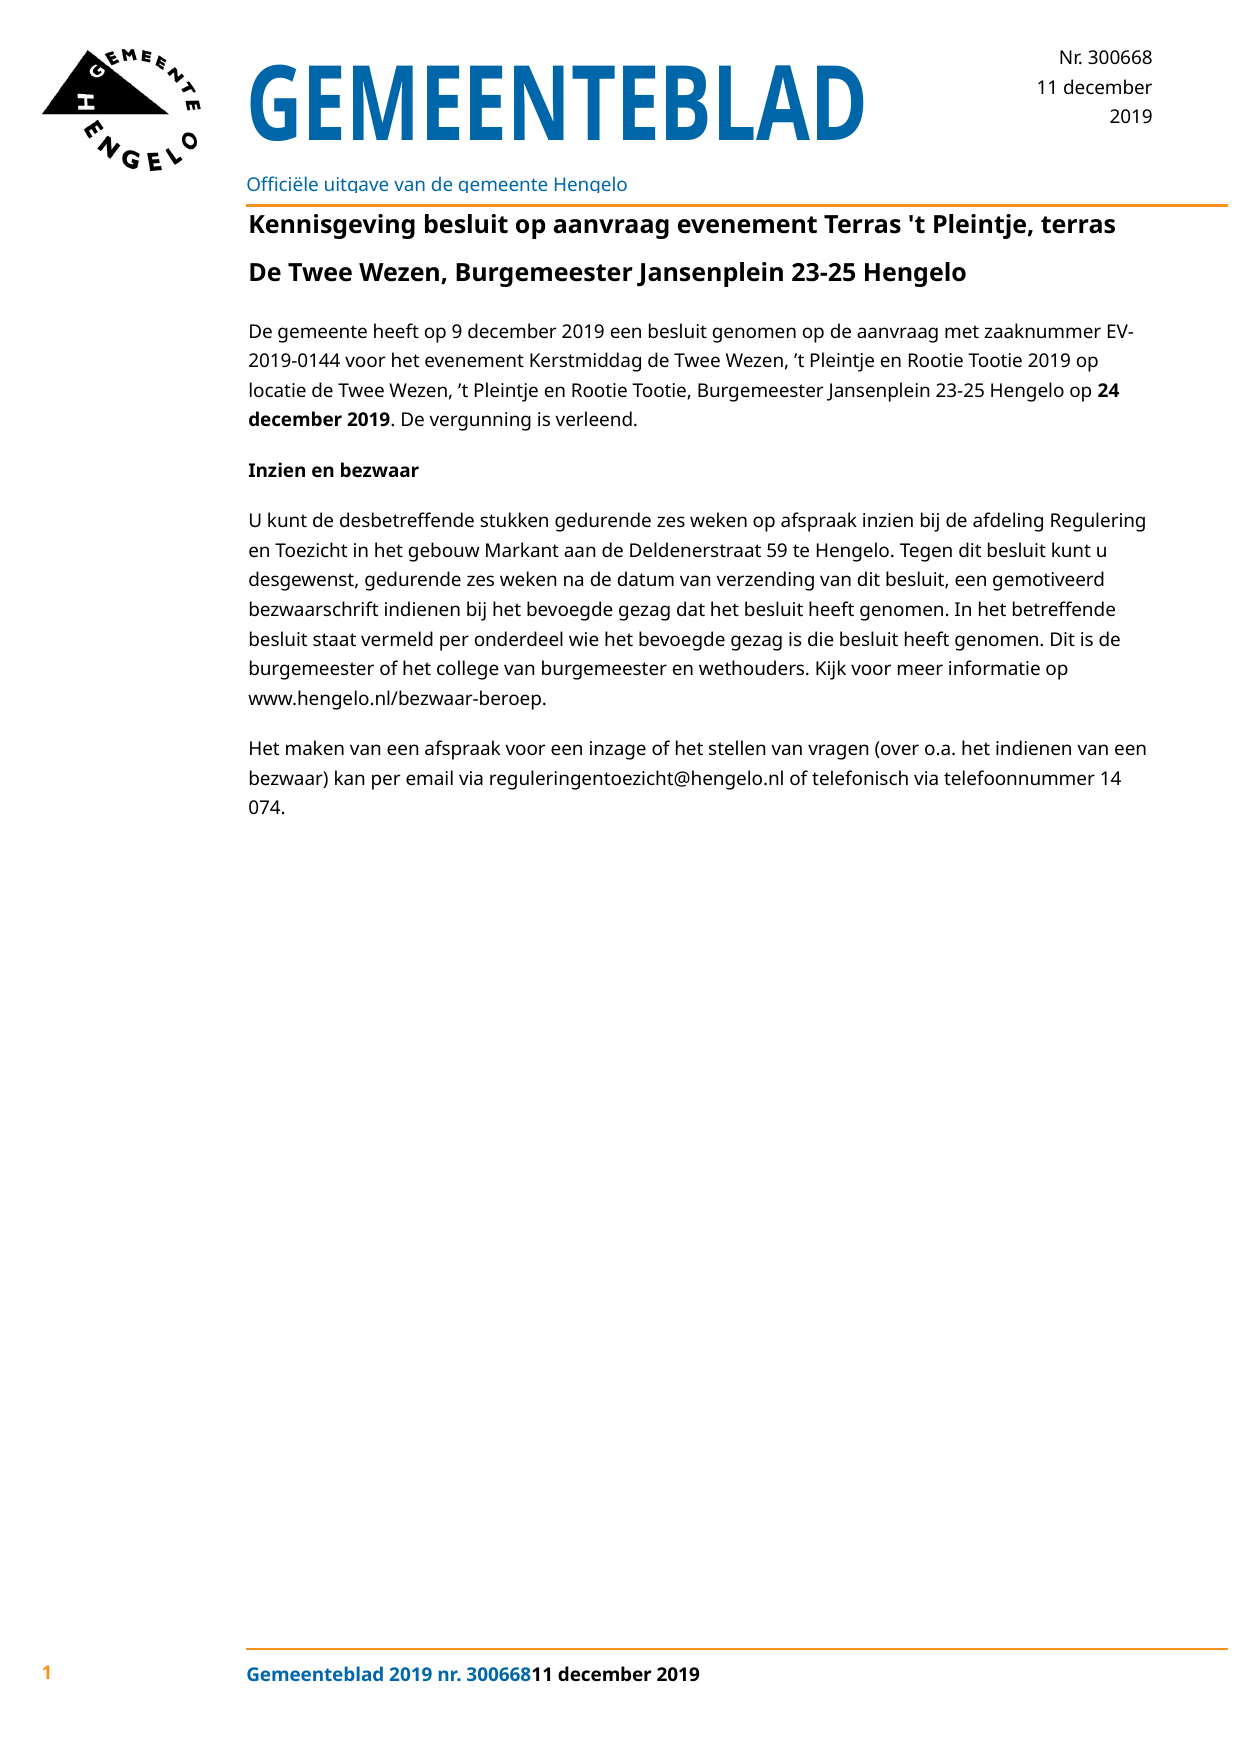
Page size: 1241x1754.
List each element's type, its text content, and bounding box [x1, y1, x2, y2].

text De gemeente heeft op 9 december 2019 een besluit genomen op de aanvraag met zaaknummer EV-2019-0144 voor het evenement Kerstmiddag de Twee Wezen, ’t Pleintje en Rootie Tootie 2019 op locatie de Twee Wezen, ’t Pleintje en Rootie Tootie, Burgemeester Jansenplein 23-25 Hengelo op 24 december 2019. De vergunning is verleend. [248, 318, 1152, 432]
text Inzien en bezwaar [248, 457, 1152, 483]
text Het maken van een afspraak voor een inzage of het stellen van vragen (over o.a. het indienen van een bezwaar) kan per email via reguleringentoezicht@hengelo.nl of telefonisch via telefoonnummer 14 074. [248, 735, 1152, 820]
text U kunt de desbetreffende stukken gedurende zes weken op afspraak inzien bij de afdeling Regulering en Toezicht in het gebouw Markant aan de Deldenerstraat 59 te Hengelo. Tegen dit besluit kunt u desgewenst, gedurende zes weken na de datum van verzending van dit besluit, een gemotiveerd bezwaarschrift indienen bij het bevoegde gezag dat het besluit heeft genomen. In het betreffende besluit staat vermeld per onderdeel wie het bevoegde gezag is die besluit heeft genomen. Dit is de burgemeester of het college van burgemeester en wethouders. Kijk voor meer informatie op www.hengelo.nl/bezwaar-beroep. [248, 507, 1152, 711]
picture [41, 47, 231, 172]
text Kennisgeving besluit op aanvraag evenement Terras 't Pleintje, terras De Twee Wezen, Burgemeester Jansenplein 23-25 Hengelo [248, 207, 1152, 288]
